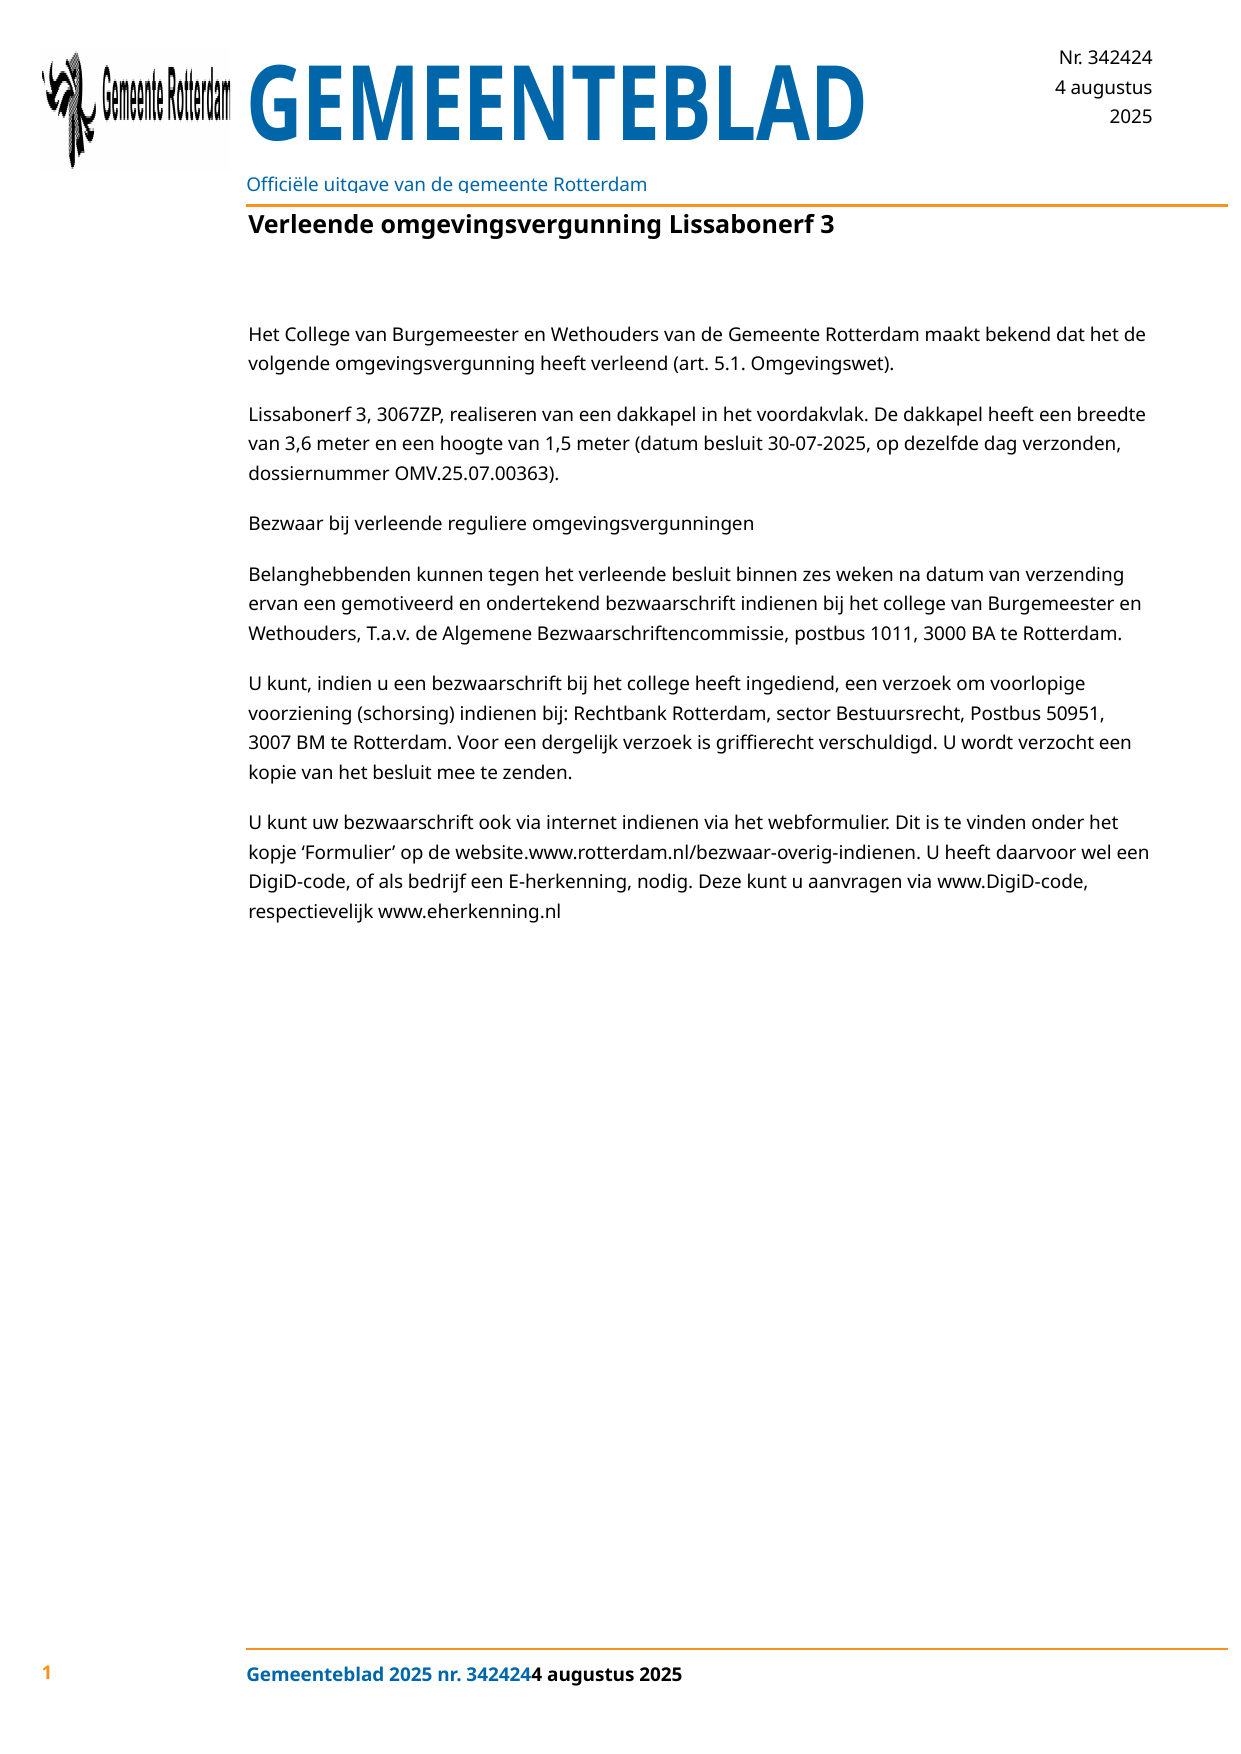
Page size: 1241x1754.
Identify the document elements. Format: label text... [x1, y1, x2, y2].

picture [41, 47, 231, 172]
text U kunt uw bezwaarschrift ook via internet indienen via het webformulier. Dit is te vinden onder het kopje ‘Formulier’ op de website.www.rotterdam.nl/bezwaar-overig-indienen. U heeft daarvoor wel een DigiD-code, of als bedrijf een E-herkenning, nodig. Deze kunt u aanvragen via www.DigiD-code, respectievelijk www.eherkenning.nl [248, 809, 1152, 924]
text Verleende omgevingsvergunning Lissabonerf 3 [248, 207, 1152, 241]
text Belanghebbenden kunnen tegen het verleende besluit binnen zes weken na datum van verzending ervan een gemotiveerd en ondertekend bezwaarschrift indienen bij het college van Burgemeester en Wethouders, T.a.v. de Algemene Bezwaarschriftencommissie, postbus 1011, 3000 BA te Rotterdam. [248, 561, 1152, 646]
text Lissabonerf 3, 3067ZP, realiseren van een dakkapel in het voordakvlak. De dakkapel heeft een breedte van 3,6 meter en een hoogte van 1,5 meter (datum besluit 30-07-2025, op dezelfde dag verzonden, dossiernummer OMV.25.07.00363). [248, 401, 1152, 486]
text Het College van Burgemeester en Wethouders van de Gemeente Rotterdam maakt bekend dat het de volgende omgevingsvergunning heeft verleend (art. 5.1. Omgevingswet). [248, 321, 1152, 376]
text Bezwaar bij verleende reguliere omgevingsvergunningen [248, 510, 1152, 536]
text U kunt, indien u een bezwaarschrift bij het college heeft ingediend, een verzoek om voorlopige voorziening (schorsing) indienen bij: Rechtbank Rotterdam, sector Bestuursrecht, Postbus 50951, 3007 BM te Rotterdam. Voor een dergelijk verzoek is griffierecht verschuldigd. U wordt verzocht een kopie van het besluit mee te zenden. [248, 670, 1152, 785]
